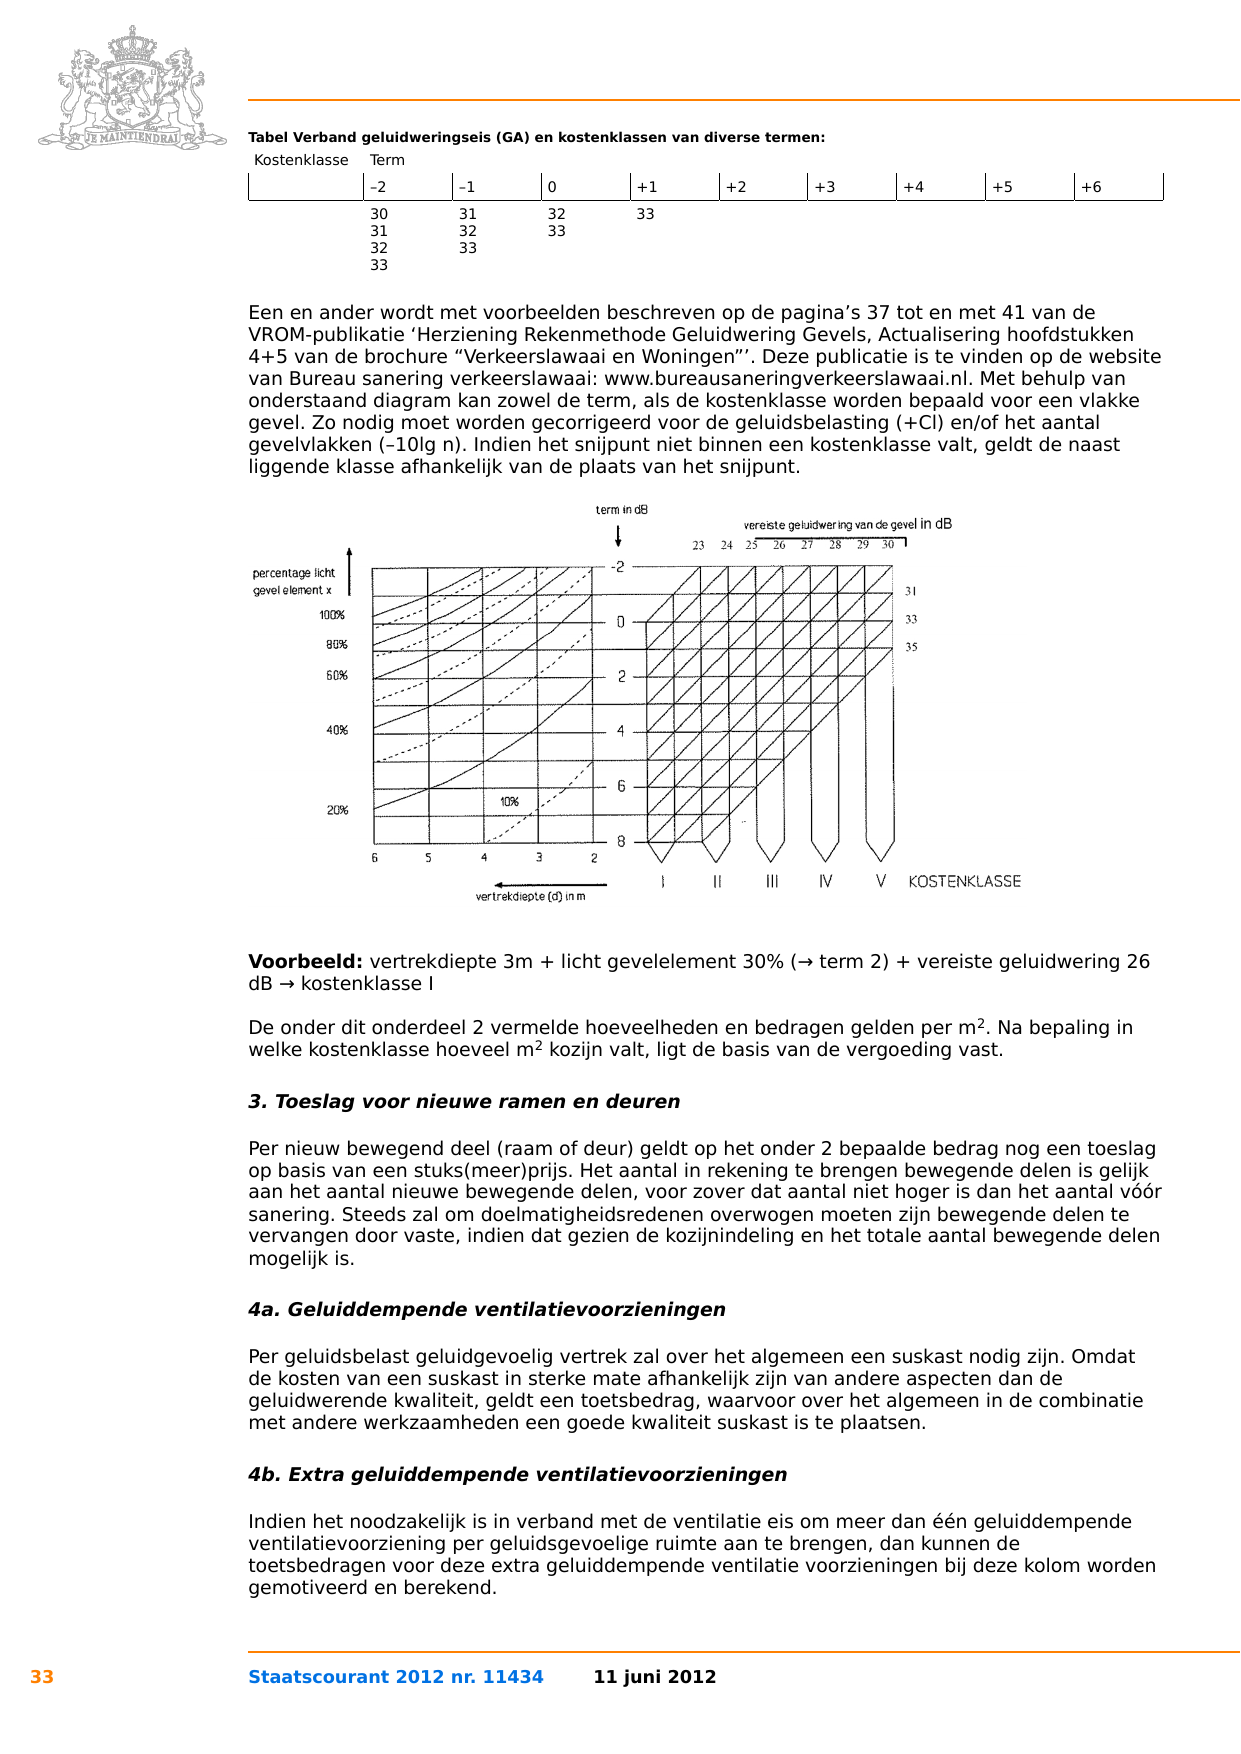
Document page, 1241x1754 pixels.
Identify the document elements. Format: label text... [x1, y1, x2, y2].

table_cell [1075, 201, 1163, 279]
text Indien het noodzakelijk is in verband met de ventilatie eis om meer dan één geluiddempende ventilatievoorziening per geluidsgevoelige ruimte aan te brengen, dan kunnen de toetsbedragen voor deze extra geluiddempende ventilatie voorzieningen bij deze kolom worden gemotiveerd en berekend. [248, 1511, 1163, 1599]
table_cell [897, 201, 985, 279]
text Per nieuw bewegend deel (raam of deur) geldt op het onder 2 bepaalde bedrag nog een toeslag op basis van een stuks(meer)prijs. Het aantal in rekening te brengen bewegende delen is gelijk aan het aantal nieuwe bewegende delen, voor zover dat aantal niet hoger is dan het aantal vóór sanering. Steeds zal om doelmatigheidsredenen overwogen moeten zijn bewegende delen te vervangen door vaste, indien dat gezien de kozijnindeling en het totale aantal bewegende delen mogelijk is. [248, 1137, 1163, 1269]
text Een en ander wordt met voorbeelden beschreven op de pagina’s 37 tot en met 41 van de VROM-publikatie ‘Herziening Rekenmethode Geluidwering Gevels, Actualisering hoofdstukken 4+5 van de brochure “Verkeerslawaai en Woningen”’. Deze publicatie is te vinden op de website van Bureau sanering verkeerslawaai: www.bureausaneringverkeerslawaai.nl. Met behulp van onderstaand diagram kan zowel de term, als de kostenklasse worden bepaald voor een vlakke gevel. Zo nodig moet worden gecorrigeerd voor de geluidsbelasting (+Cl) en/of het aantal gevelvlakken (–10lg n). Indien het snijpunt niet binnen een kostenklasse valt, geldt de naast liggende klasse afhankelijk van de plaats van het snijpunt. [248, 302, 1163, 477]
table_cell 31 32 33 [453, 201, 541, 279]
table_cell –1 [453, 174, 541, 200]
subtitle 3. Toeslag voor nieuwe ramen en deuren [248, 1091, 1163, 1112]
table_cell +3 [808, 174, 896, 200]
picture [248, 499, 1028, 907]
table_cell Term [364, 147, 1163, 173]
table_cell [808, 201, 896, 279]
text Voorbeeld: vertrekdiepte 3m + licht gevelelement 30% (→ term 2) + vereiste geluidwering 26 dB → kostenklasse I [248, 951, 1163, 995]
table_cell Kostenklasse [249, 147, 363, 173]
table_cell 32 33 [542, 201, 630, 279]
table_cell [986, 201, 1074, 279]
table_cell –2 [364, 174, 452, 200]
text Per geluidsbelast geluidgevoelig vertrek zal over het algemeen een suskast nodig zijn. Omdat de kosten van een suskast in sterke mate afhankelijk zijn van andere aspecten dan de geluidwerende kwaliteit, geldt een toetsbedrag, waarvoor over het algemeen in de combinatie met andere werkzaamheden een goede kwaliteit suskast is te plaatsen. [248, 1346, 1163, 1434]
table_cell [249, 201, 363, 279]
table_cell [249, 174, 363, 200]
subtitle 4a. Geluiddempende ventilatievoorzieningen [248, 1299, 1163, 1321]
text De onder dit onderdeel 2 vermelde hoeveelheden en bedragen gelden per m2. Na bepaling in welke kostenklasse hoeveel m2 kozijn valt, ligt de basis van de vergoeding vast. [248, 1017, 1163, 1061]
table_cell 30 31 32 33 [364, 201, 452, 279]
table_cell +6 [1075, 174, 1163, 200]
table_cell +2 [720, 174, 807, 200]
table_cell +4 [897, 174, 985, 200]
table_cell 0 [542, 174, 630, 200]
table_cell +1 [631, 174, 719, 200]
table_header Tabel Verband geluidweringseis (GA) en kostenklassen van diverse termen: [248, 130, 1163, 146]
table_cell +5 [986, 174, 1074, 200]
table_cell 33 [631, 201, 719, 279]
table_cell [720, 201, 807, 279]
picture [38, 25, 227, 150]
subtitle 4b. Extra geluiddempende ventilatievoorzieningen [248, 1464, 1163, 1486]
